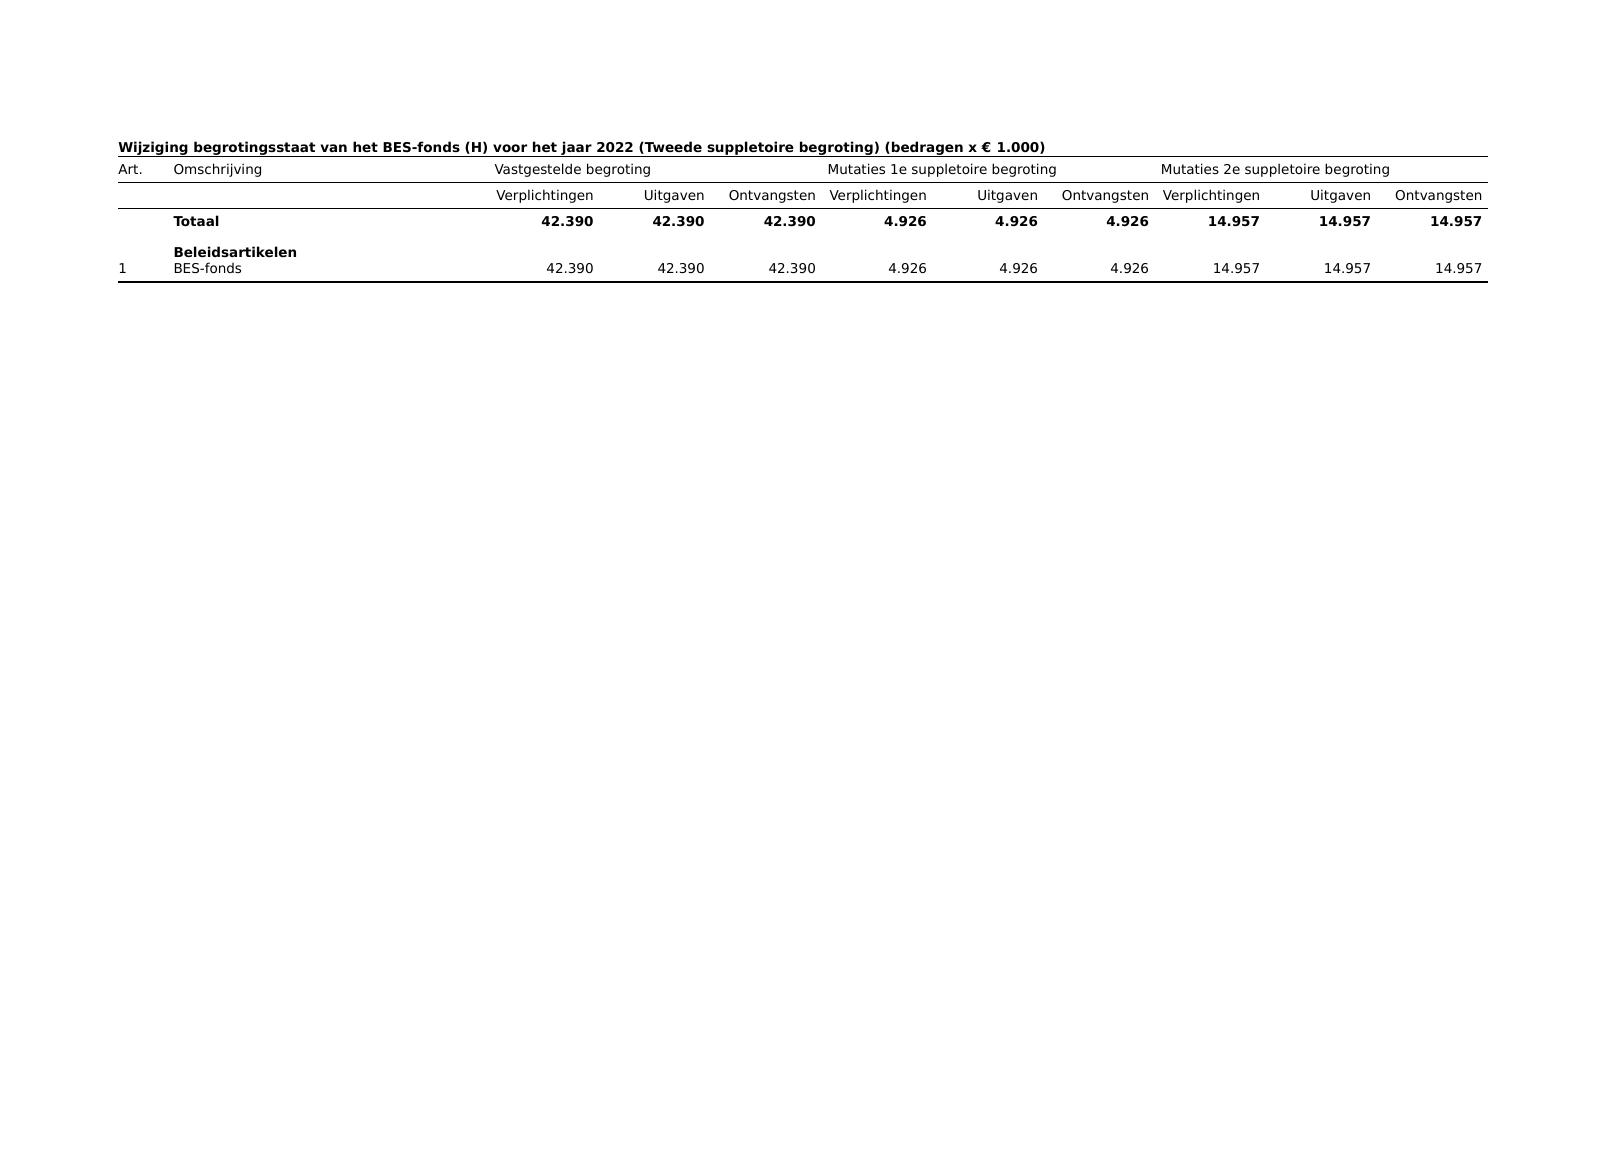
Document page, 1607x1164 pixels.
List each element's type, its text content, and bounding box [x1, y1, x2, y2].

table_cell Uitgaven [933, 183, 1044, 208]
table_cell [168, 230, 488, 245]
table_cell [1044, 245, 1155, 261]
table_cell 14.957 [1377, 209, 1488, 229]
table_cell [710, 230, 822, 245]
table_cell 14.957 [1377, 261, 1488, 281]
table_cell 4.926 [822, 209, 933, 229]
table_cell Beleidsartikelen [168, 245, 488, 261]
table_cell 42.390 [710, 209, 822, 229]
table_cell 14.957 [1266, 261, 1377, 281]
table_header Wijziging begrotingsstaat van het BES-fonds (H) voor het jaar 2022 (Tweede suppletoire begroting) (bedragen x € 1.000) [118, 140, 1488, 156]
table_cell 14.957 [1155, 261, 1266, 281]
table_cell Ontvangsten [710, 183, 822, 208]
table_cell 4.926 [822, 261, 933, 281]
table_cell Verplichtingen [1155, 183, 1266, 208]
table_cell 1 [118, 261, 167, 281]
table_cell [1155, 245, 1266, 261]
table_cell 42.390 [488, 261, 599, 281]
table_cell 14.957 [1155, 209, 1266, 229]
table_cell Uitgaven [1266, 183, 1377, 208]
table_cell [1044, 230, 1155, 245]
table_cell Uitgaven [599, 183, 710, 208]
table_cell [933, 245, 1044, 261]
table_cell [599, 245, 710, 261]
table_cell [118, 245, 167, 261]
table_cell Omschrijving [168, 157, 488, 182]
table_cell [933, 230, 1044, 245]
table_cell 14.957 [1266, 209, 1377, 229]
table_cell 4.926 [933, 261, 1044, 281]
table_cell 42.390 [599, 261, 710, 281]
table_cell [488, 245, 599, 261]
table_cell [599, 230, 710, 245]
table_cell 42.390 [599, 209, 710, 229]
table_cell [488, 230, 599, 245]
table_cell [1155, 230, 1266, 245]
table_cell 4.926 [1044, 261, 1155, 281]
table_cell [1377, 245, 1488, 261]
table_cell [1377, 230, 1488, 245]
table_cell [168, 183, 488, 208]
table_cell Mutaties 1e suppletoire begroting [822, 157, 1155, 182]
table_cell 42.390 [710, 261, 822, 281]
table_cell Art. [118, 157, 167, 182]
table_cell [118, 230, 167, 245]
table_cell [822, 245, 933, 261]
table_cell 42.390 [488, 209, 599, 229]
table_cell Vastgestelde begroting [488, 157, 822, 182]
table_cell [118, 183, 167, 208]
table_cell BES-fonds [168, 261, 488, 281]
table_cell [1266, 245, 1377, 261]
table_cell Ontvangsten [1044, 183, 1155, 208]
table_cell [822, 230, 933, 245]
table_cell [1266, 230, 1377, 245]
table_cell Verplichtingen [822, 183, 933, 208]
table_cell 4.926 [933, 209, 1044, 229]
table_cell Totaal [168, 209, 488, 229]
table_cell [710, 245, 822, 261]
table_cell 4.926 [1044, 209, 1155, 229]
table_cell Mutaties 2e suppletoire begroting [1155, 157, 1488, 182]
table_cell [118, 209, 167, 229]
table_cell Verplichtingen [488, 183, 599, 208]
table_cell Ontvangsten [1377, 183, 1488, 208]
